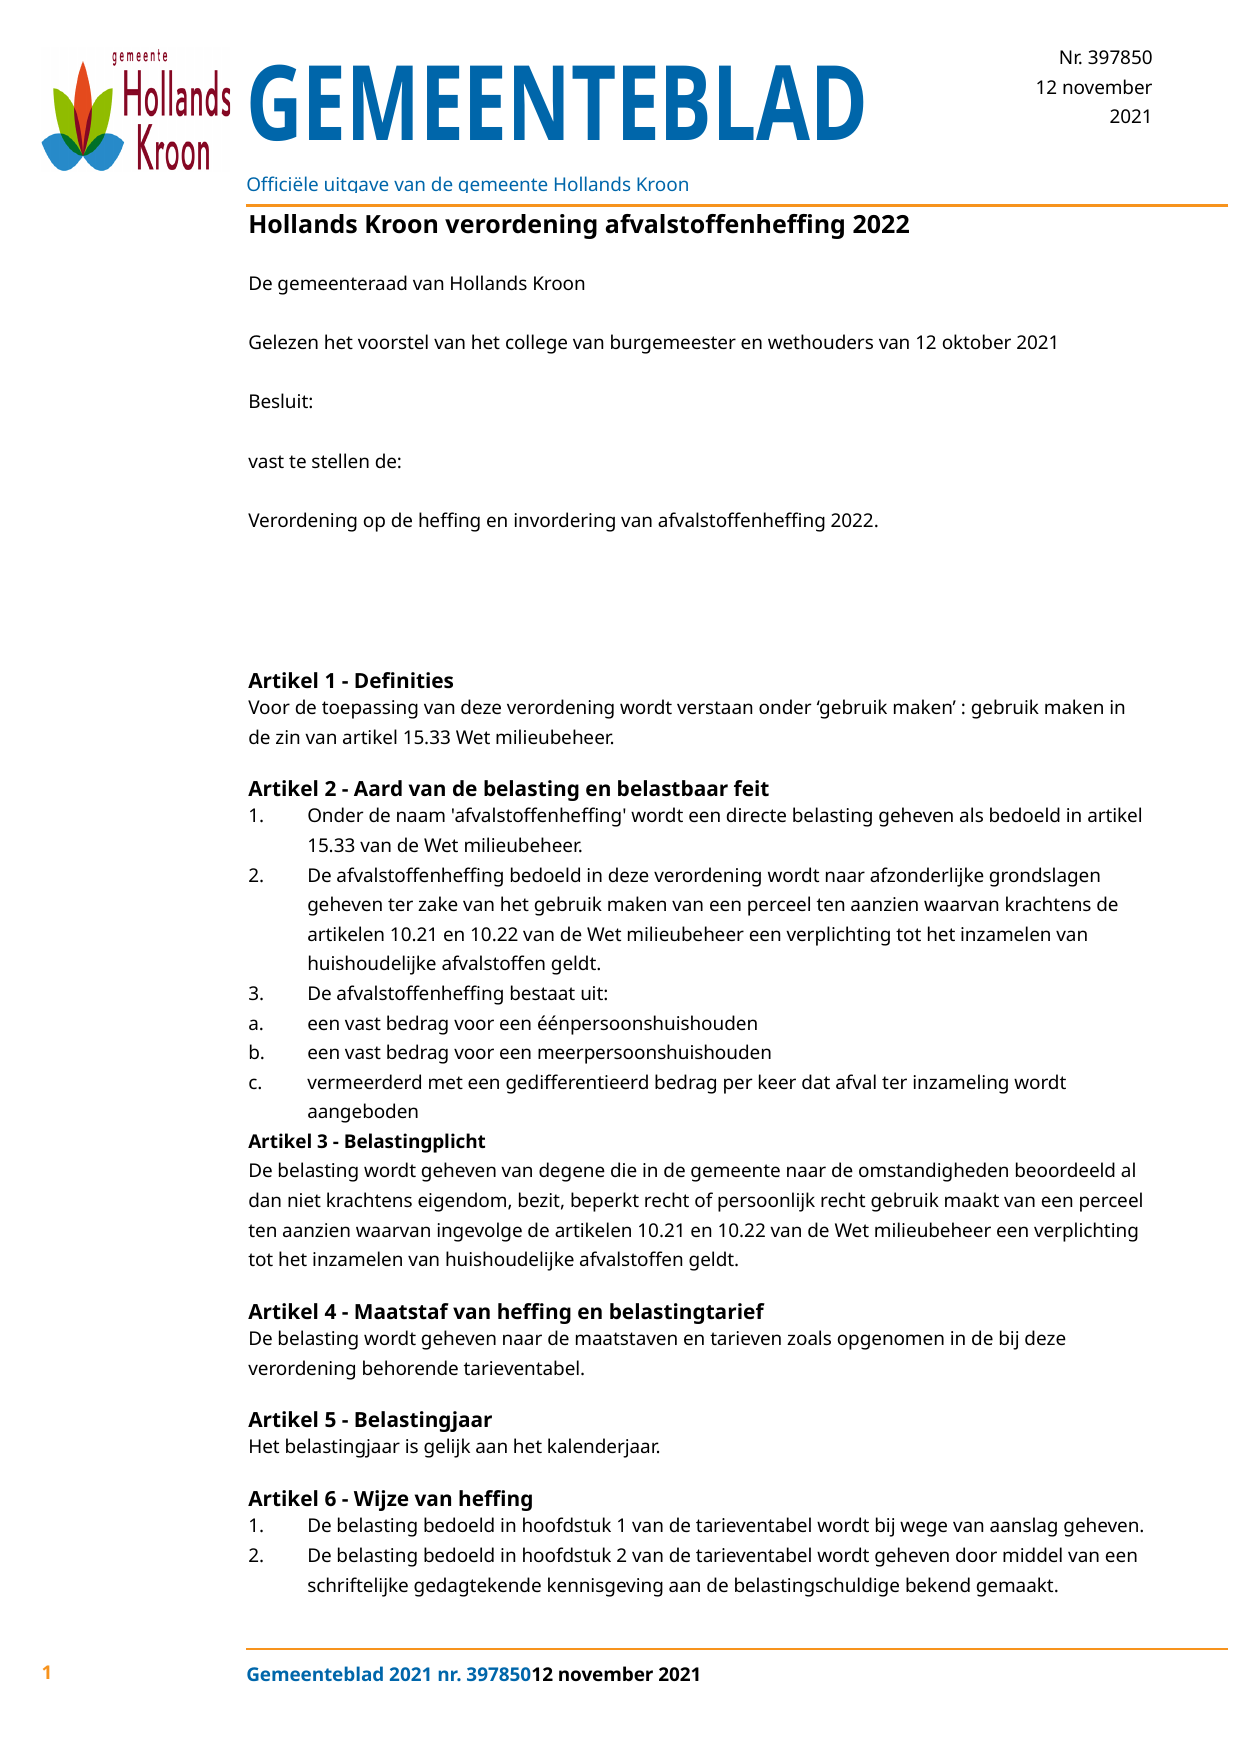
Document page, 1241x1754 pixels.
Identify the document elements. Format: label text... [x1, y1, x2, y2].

text Artikel 6 - Wijze van heffing [248, 1484, 1152, 1513]
list De afvalstoffenheffing bestaat uit: [248, 980, 1152, 1006]
text Artikel 3 - Belastingplicht [248, 1128, 1152, 1154]
text De gemeenteraad van Hollands Kroon [248, 270, 1152, 296]
text Artikel 5 - Belastingjaar [248, 1405, 1152, 1434]
text Gelezen het voorstel van het college van burgemeester en wethouders van 12 oktober 2021 [248, 329, 1152, 355]
text Artikel 2 - Aard van de belasting en belastbaar feit [248, 774, 1152, 803]
list vermeerderd met een gedifferentieerd bedrag per keer dat afval ter inzameling wordt aangeboden [248, 1069, 1152, 1124]
text Besluit: [248, 389, 1152, 414]
text Artikel 1 - Definities [248, 666, 1152, 694]
list De afvalstoffenheffing bedoeld in deze verordening wordt naar afzonderlijke grondslagen geheven ter zake van het gebruik maken van een perceel ten aanzien waarvan krachtens de artikelen 10.21 en 10.22 van de Wet milieubeheer een verplichting tot het inzamelen van huishoudelijke afvalstoffen geldt. [248, 862, 1152, 976]
text Hollands Kroon verordening afvalstoffenheffing 2022 [248, 207, 1152, 241]
list De belasting bedoeld in hoofdstuk 2 van de tarieventabel wordt geheven door middel van een schriftelijke gedagtekende kennisgeving aan de belastingschuldige bekend gemaakt. [248, 1542, 1152, 1597]
picture [41, 47, 231, 172]
text De belasting wordt geheven van degene die in de gemeente naar de omstandigheden beoordeeld al dan niet krachtens eigendom, bezit, beperkt recht of persoonlijk recht gebruik maakt van een perceel ten aanzien waarvan ingevolge de artikelen 10.21 en 10.22 van de Wet milieubeheer een verplichting tot het inzamelen van huishoudelijke afvalstoffen geldt. [248, 1158, 1152, 1272]
list Onder de naam 'afvalstoffenheffing' wordt een directe belasting geheven als bedoeld in artikel 15.33 van de Wet milieubeheer. [248, 803, 1152, 858]
list een vast bedrag voor een meerpersoonshuishouden [248, 1039, 1152, 1065]
text De belasting wordt geheven naar de maatstaven en tarieven zoals opgenomen in de bij deze verordening behorende tarieventabel. [248, 1325, 1152, 1381]
text Verordening op de heffing en invordering van afvalstoffenheffing 2022. [248, 507, 1152, 533]
text vast te stellen de: [248, 448, 1152, 473]
list De belasting bedoeld in hoofdstuk 1 van de tarieventabel wordt bij wege van aanslag geheven. [248, 1513, 1152, 1538]
list een vast bedrag voor een éénpersoonshuishouden [248, 1010, 1152, 1036]
text Voor de toepassing van deze verordening wordt verstaan onder ‘gebruik maken’ : gebruik maken in de zin van artikel 15.33 Wet milieubeheer. [248, 694, 1152, 749]
text Artikel 4 - Maatstaf van heffing en belastingtarief [248, 1297, 1152, 1325]
text Het belastingjaar is gelijk aan het kalenderjaar. [248, 1434, 1152, 1459]
